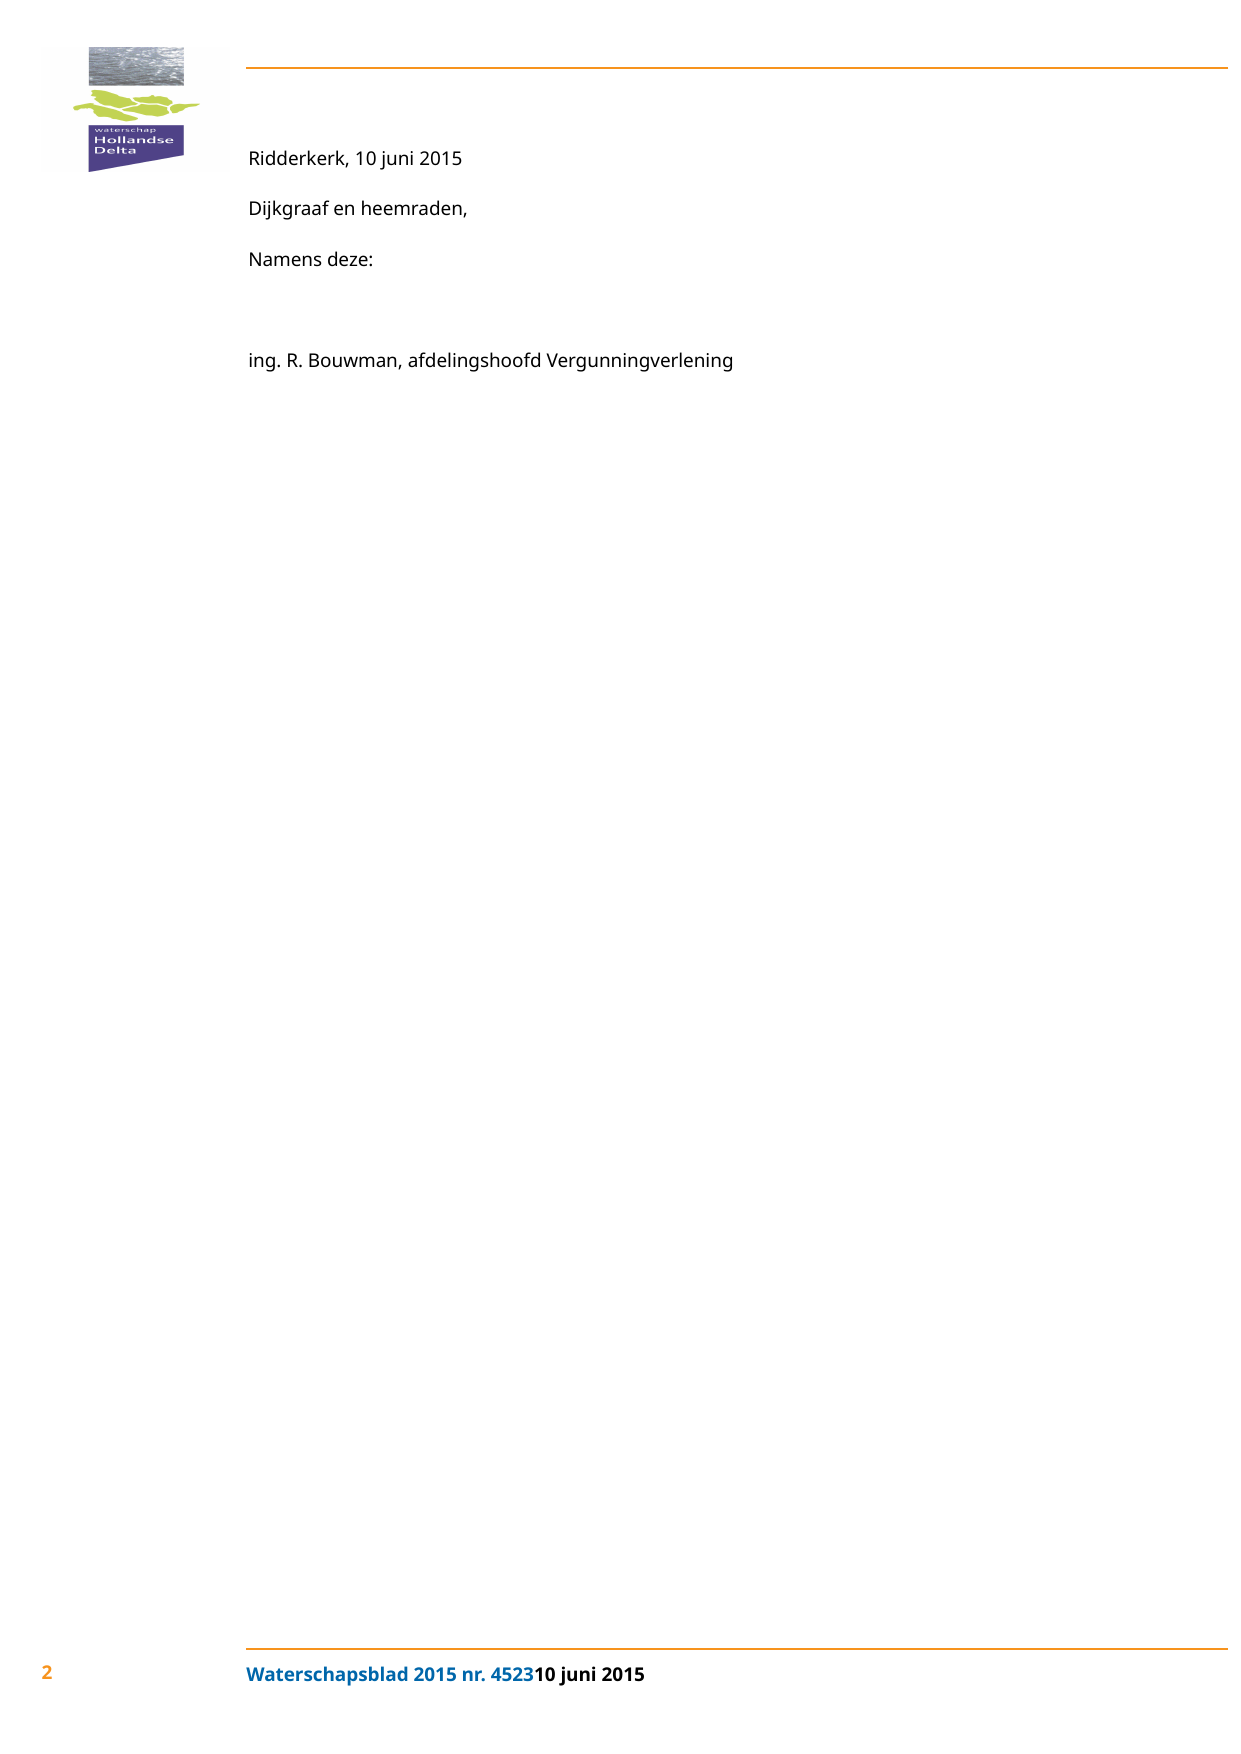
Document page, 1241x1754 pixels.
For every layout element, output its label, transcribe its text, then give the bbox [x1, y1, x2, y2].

text ing. R. Bouwman, afdelingshoofd Vergunningverlening [248, 347, 1152, 373]
text Ridderkerk, 10 juni 2015 [248, 145, 1152, 171]
text Namens deze: [248, 246, 1152, 272]
text Dijkgraaf en heemraden, [248, 196, 1152, 221]
picture [41, 47, 231, 172]
